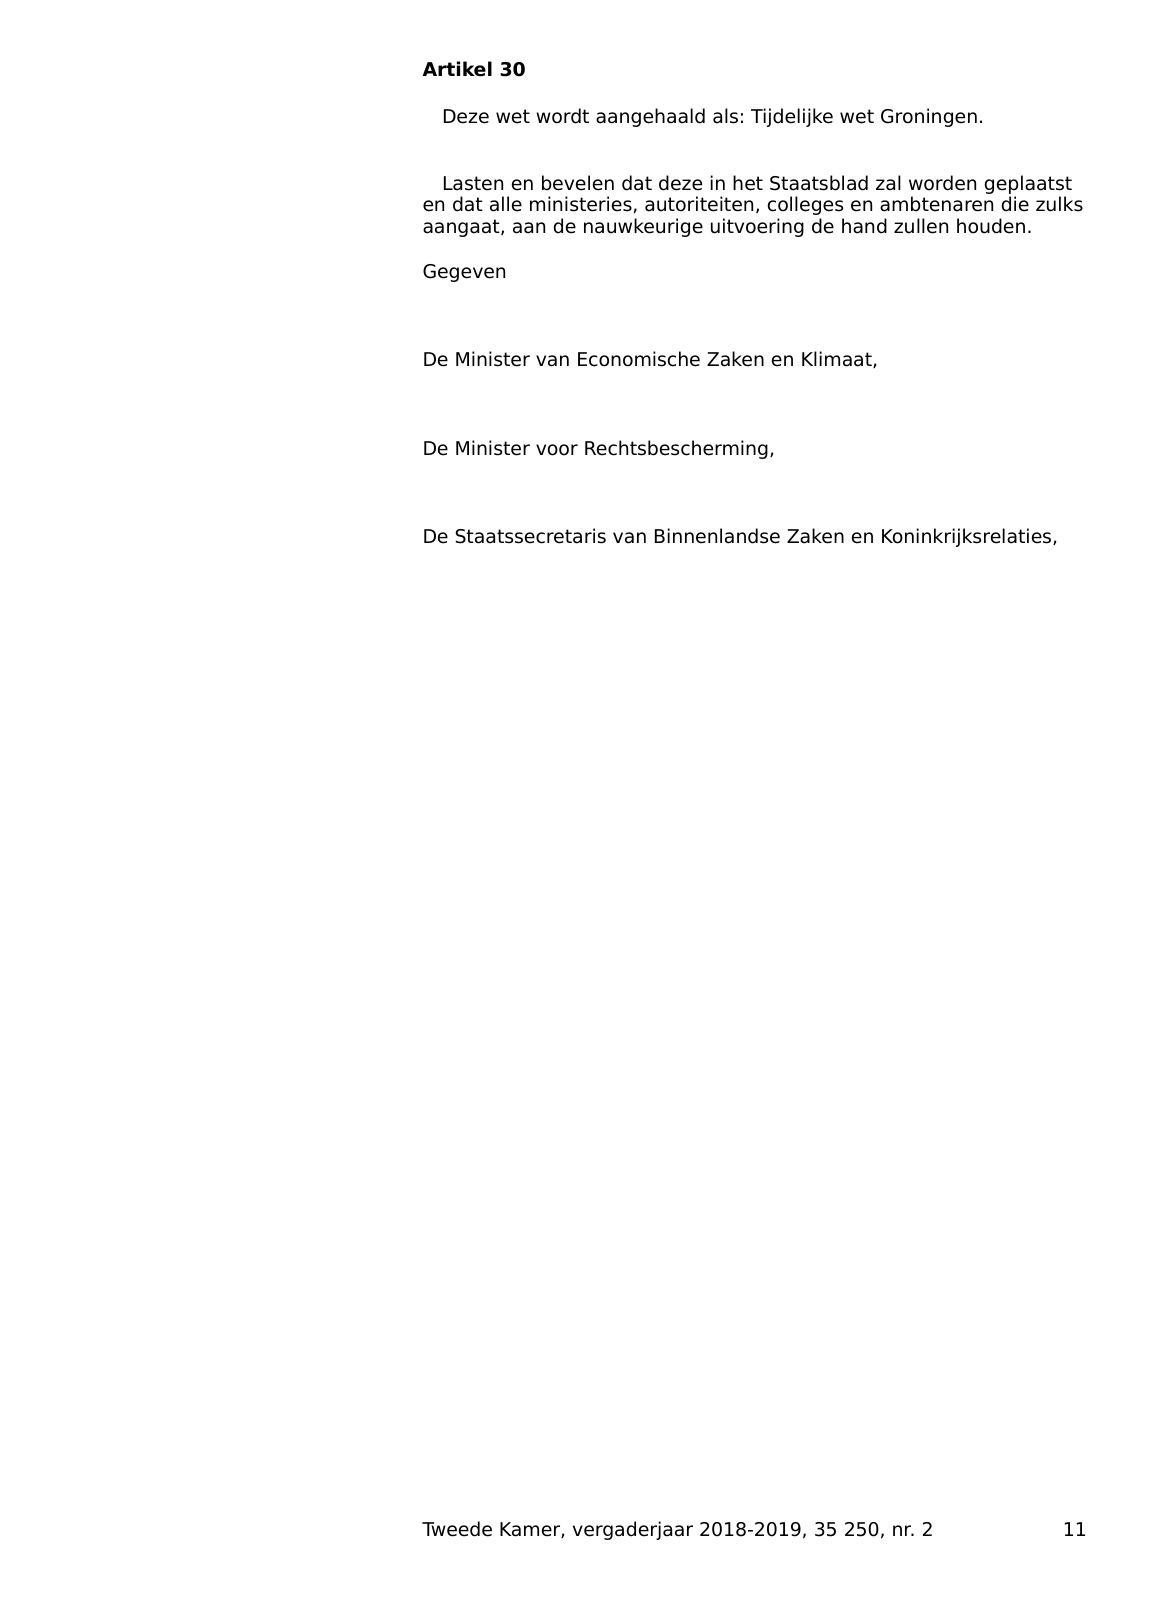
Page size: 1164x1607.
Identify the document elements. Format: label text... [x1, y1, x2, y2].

text Deze wet wordt aangehaald als: Tijdelijke wet Groningen. [422, 106, 1087, 128]
text Gegeven [422, 261, 1087, 282]
text Lasten en bevelen dat deze in het Staatsblad zal worden geplaatst en dat alle ministeries, autoriteiten, colleges en ambtenaren die zulks aangaat, aan de nauwkeurige uitvoering de hand zullen houden. [422, 172, 1087, 238]
text De Staatssecretaris van Binnenlandse Zaken en Koninkrijksrelaties, [422, 526, 1087, 548]
text De Minister voor Rechtsbescherming, [422, 438, 1087, 459]
text De Minister van Economische Zaken en Klimaat, [422, 349, 1087, 371]
subtitle Artikel 30 [422, 59, 1087, 81]
